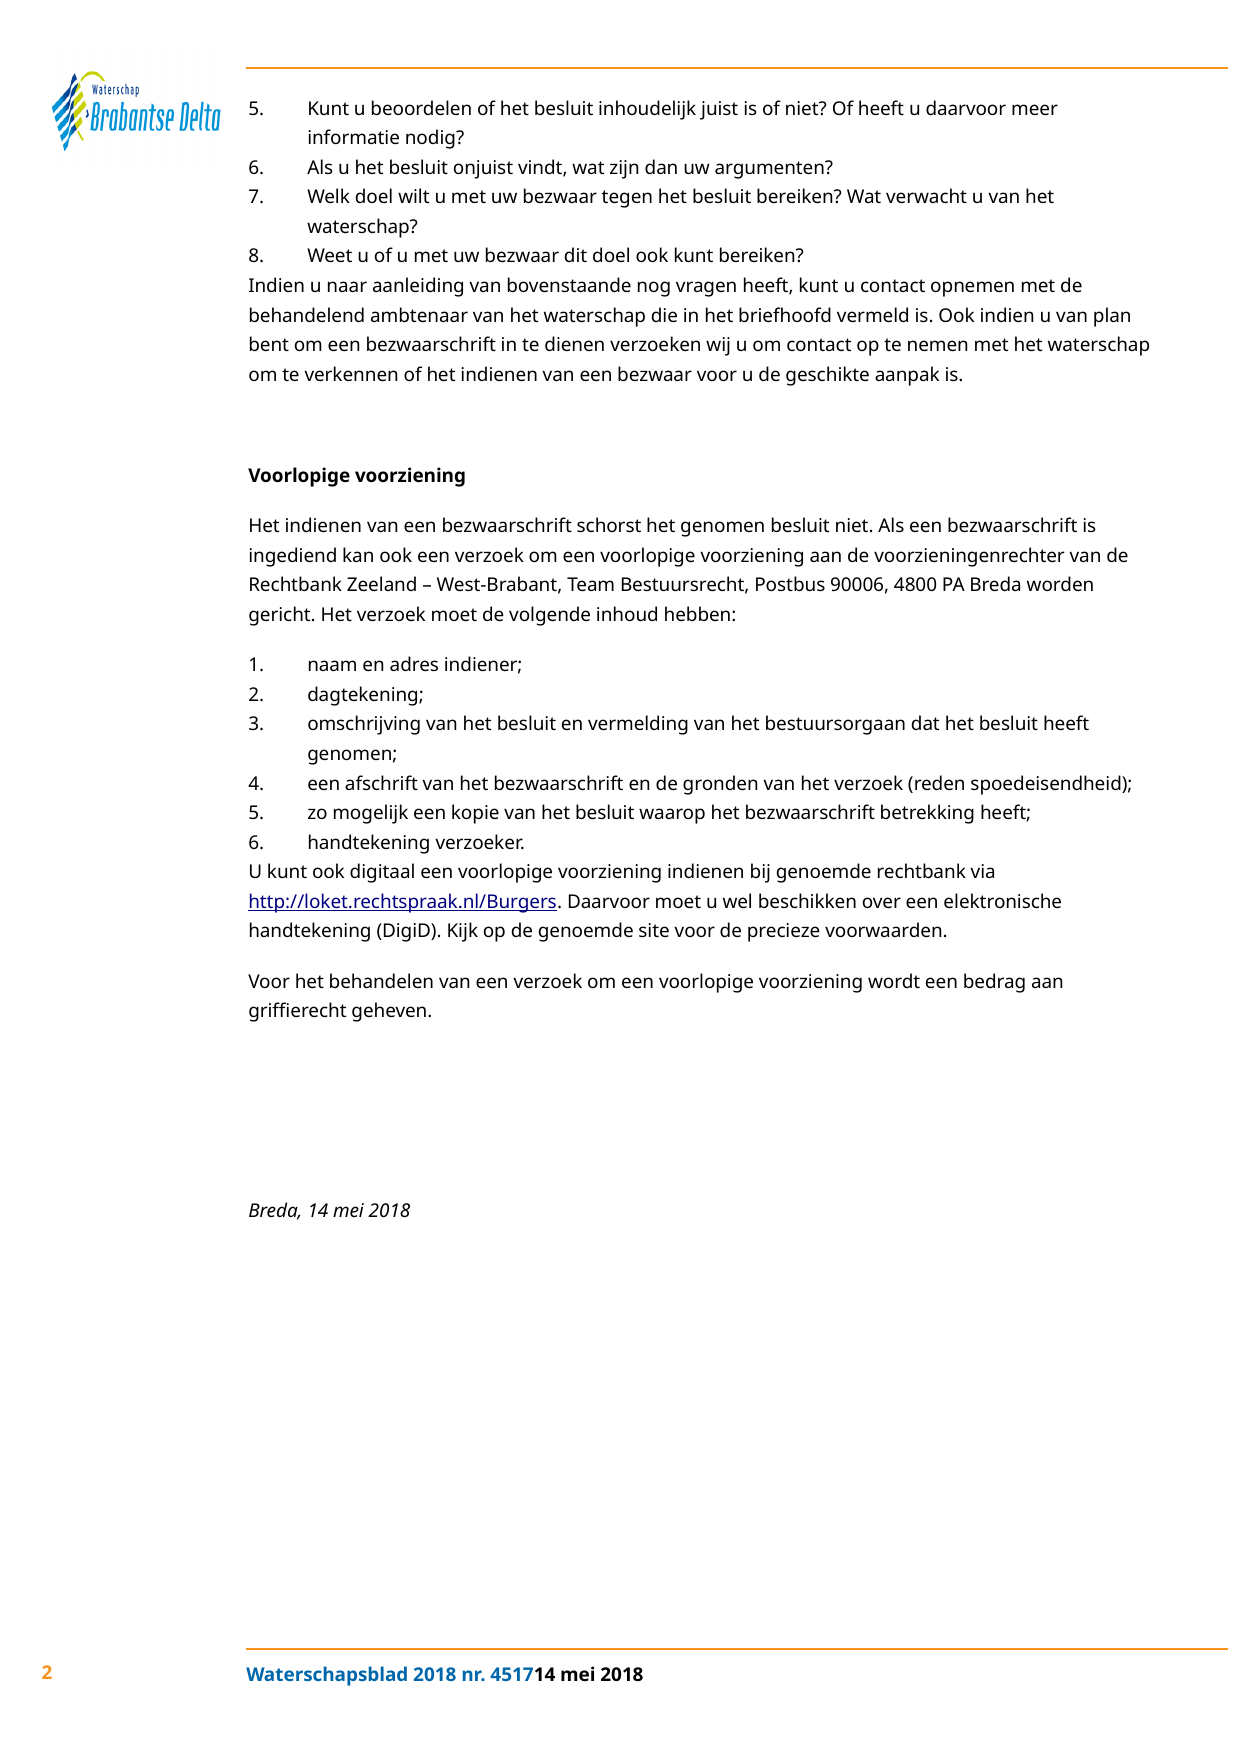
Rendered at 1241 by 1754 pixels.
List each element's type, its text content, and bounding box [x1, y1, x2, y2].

list Kunt u beoordelen of het besluit inhoudelijk juist is of niet? Of heeft u daarvoor meer informatie nodig? [248, 95, 1152, 150]
list omschrijving van het besluit en vermelding van het bestuursorgaan dat het besluit heeft genomen; [248, 711, 1152, 766]
text Breda, 14 mei 2018 [248, 1197, 1152, 1222]
list Als u het besluit onjuist vindt, wat zijn dan uw argumenten? [248, 154, 1152, 180]
text Indien u naar aanleiding van bovenstaande nog vragen heeft, kunt u contact opnemen met de behandelend ambtenaar van het waterschap die in het briefhoofd vermeld is. Ook indien u van plan bent om een bezwaarschrift in te dienen verzoeken wij u om contact op te nemen met het waterschap om te verkennen of het indienen van een bezwaar voor u de geschikte aanpak is. [248, 272, 1152, 387]
text Voorlopige voorziening [248, 462, 1152, 488]
text Voor het behandelen van een verzoek om een voorlopige voorziening wordt een bedrag aan griffierecht geheven. [248, 968, 1152, 1023]
text U kunt ook digitaal een voorlopige voorziening indienen bij genoemde rechtbank via http://loket.rechtspraak.nl/Burgers. Daarvoor moet u wel beschikken over een elektronische handtekening (DigiD). Kijk op de genoemde site voor de precieze voorwaarden. [248, 858, 1152, 943]
list handtekening verzoeker. [248, 829, 1152, 855]
list zo mogelijk een kopie van het besluit waarop het bezwaarschrift betrekking heeft; [248, 799, 1152, 825]
list een afschrift van het bezwaarschrift en de gronden van het verzoek (reden spoedeisendheid); [248, 770, 1152, 796]
picture [41, 47, 231, 172]
list naam en adres indiener; [248, 651, 1152, 677]
list Weet u of u met uw bezwaar dit doel ook kunt bereiken? [248, 243, 1152, 268]
list dagtekening; [248, 681, 1152, 707]
text Het indienen van een bezwaarschrift schorst het genomen besluit niet. Als een bezwaarschrift is ingediend kan ook een verzoek om een voorlopige voorziening aan de voorzieningenrechter van de Rechtbank Zeeland – West-Brabant, Team Bestuursrecht, Postbus 90006, 4800 PA Breda worden gericht. Het verzoek moet de volgende inhoud hebben: [248, 512, 1152, 627]
list Welk doel wilt u met uw bezwaar tegen het besluit bereiken? Wat verwacht u van het waterschap? [248, 183, 1152, 239]
